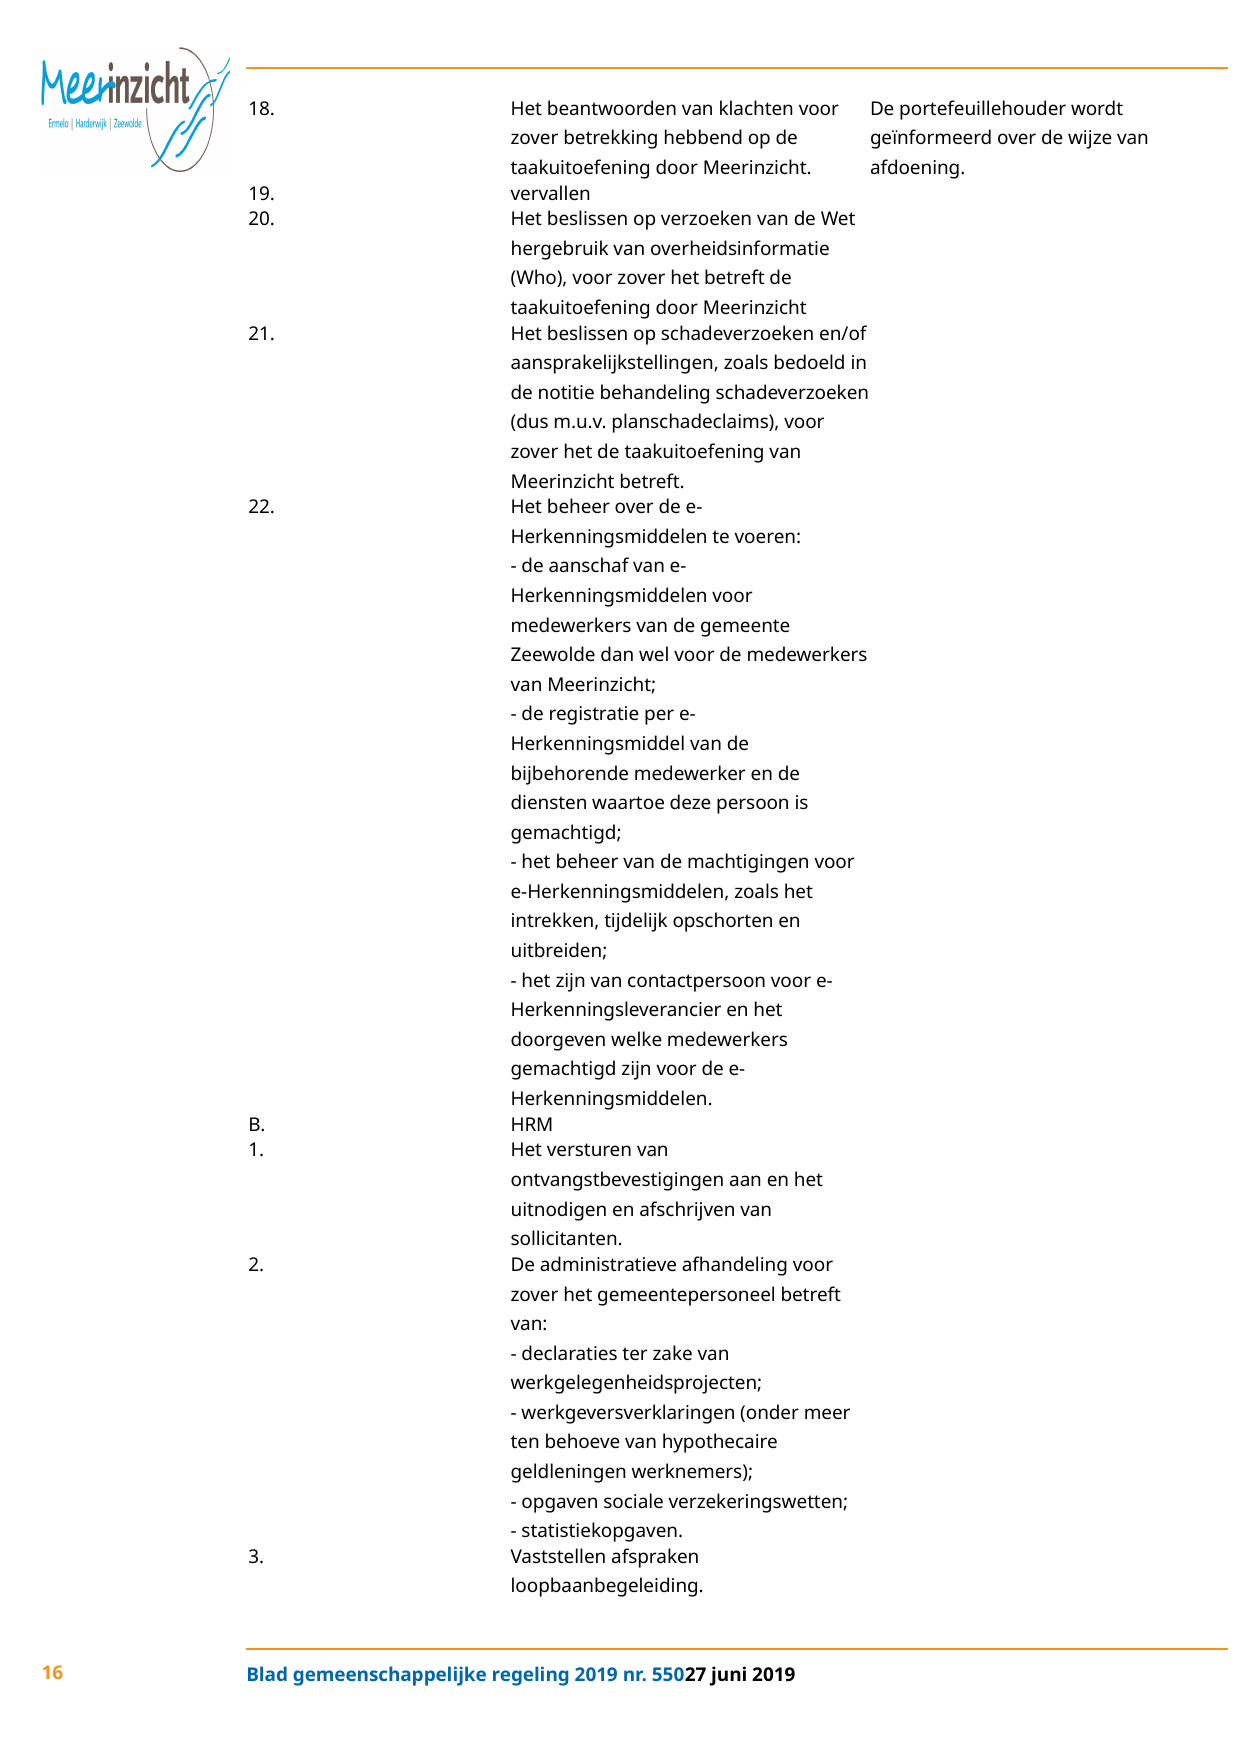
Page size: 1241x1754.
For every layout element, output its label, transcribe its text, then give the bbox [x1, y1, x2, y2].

picture [41, 47, 231, 172]
table_cell HRM [510, 1111, 870, 1137]
table_cell Het beslissen op schadeverzoeken en/of aansprakelijkstellingen, zoals bedoeld in de notitie behandeling schadeverzoeken (dus m.u.v. planschadeclaims), voor zover het de taakuitoefening van Meerinzicht betreft. [510, 320, 870, 493]
table_cell [870, 1543, 1152, 1598]
table_cell Het beheer over de e-Herkenningsmiddelen te voeren: - de aanschaf van e-Herkenningsmiddelen voor medewerkers van de gemeente Zeewolde dan wel voor de medewerkers van Meerinzicht; - de registratie per e-Herkenningsmiddel van de bijbehorende medewerker en de diensten waartoe deze persoon is gemachtigd; - het beheer van de machtigingen voor e-Herkenningsmiddelen, zoals het intrekken, tijdelijk opschorten en uitbreiden; - het zijn van contactpersoon voor e-Herkenningsleverancier en het doorgeven welke medewerkers gemachtigd zijn voor de e-Herkenningsmiddelen. [510, 494, 870, 1111]
table_cell 2. [248, 1251, 510, 1543]
table_cell Vaststellen afspraken loopbaanbegeleiding. [510, 1543, 870, 1598]
table_cell 21. [248, 320, 510, 493]
table_cell vervallen [510, 180, 870, 205]
table_cell 1. [248, 1137, 510, 1251]
table_cell [870, 494, 1152, 1111]
table_cell 19. [248, 180, 510, 205]
table_cell 18. [248, 95, 510, 180]
table_cell De administratieve afhandeling voor zover het gemeentepersoneel betreft van: - declaraties ter zake van werkgelegenheidsprojecten; - werkgeversverklaringen (onder meer ten behoeve van hypothecaire geldleningen werknemers); - opgaven sociale verzekeringswetten; - statistiekopgaven. [510, 1251, 870, 1543]
table_cell Het versturen van ontvangstbevestigingen aan en het uitnodigen en afschrijven van sollicitanten. [510, 1137, 870, 1251]
table_cell [870, 205, 1152, 320]
table_cell [870, 320, 1152, 493]
table_cell Het beslissen op verzoeken van de Wet hergebruik van overheidsinformatie (Who), voor zover het betreft de taakuitoefening door Meerinzicht [510, 205, 870, 320]
table_cell 20. [248, 205, 510, 320]
table_cell Het beantwoorden van klachten voor zover betrekking hebbend op de taakuitoefening door Meerinzicht. [510, 95, 870, 180]
table_cell [870, 1251, 1152, 1543]
table_cell [870, 180, 1152, 205]
table_cell [870, 1111, 1152, 1137]
table_cell De portefeuillehouder wordt geïnformeerd over de wijze van afdoening. [870, 95, 1152, 180]
table_cell B. [248, 1111, 510, 1137]
table_cell 3. [248, 1543, 510, 1598]
table_cell 22. [248, 494, 510, 1111]
table_cell [870, 1137, 1152, 1251]
